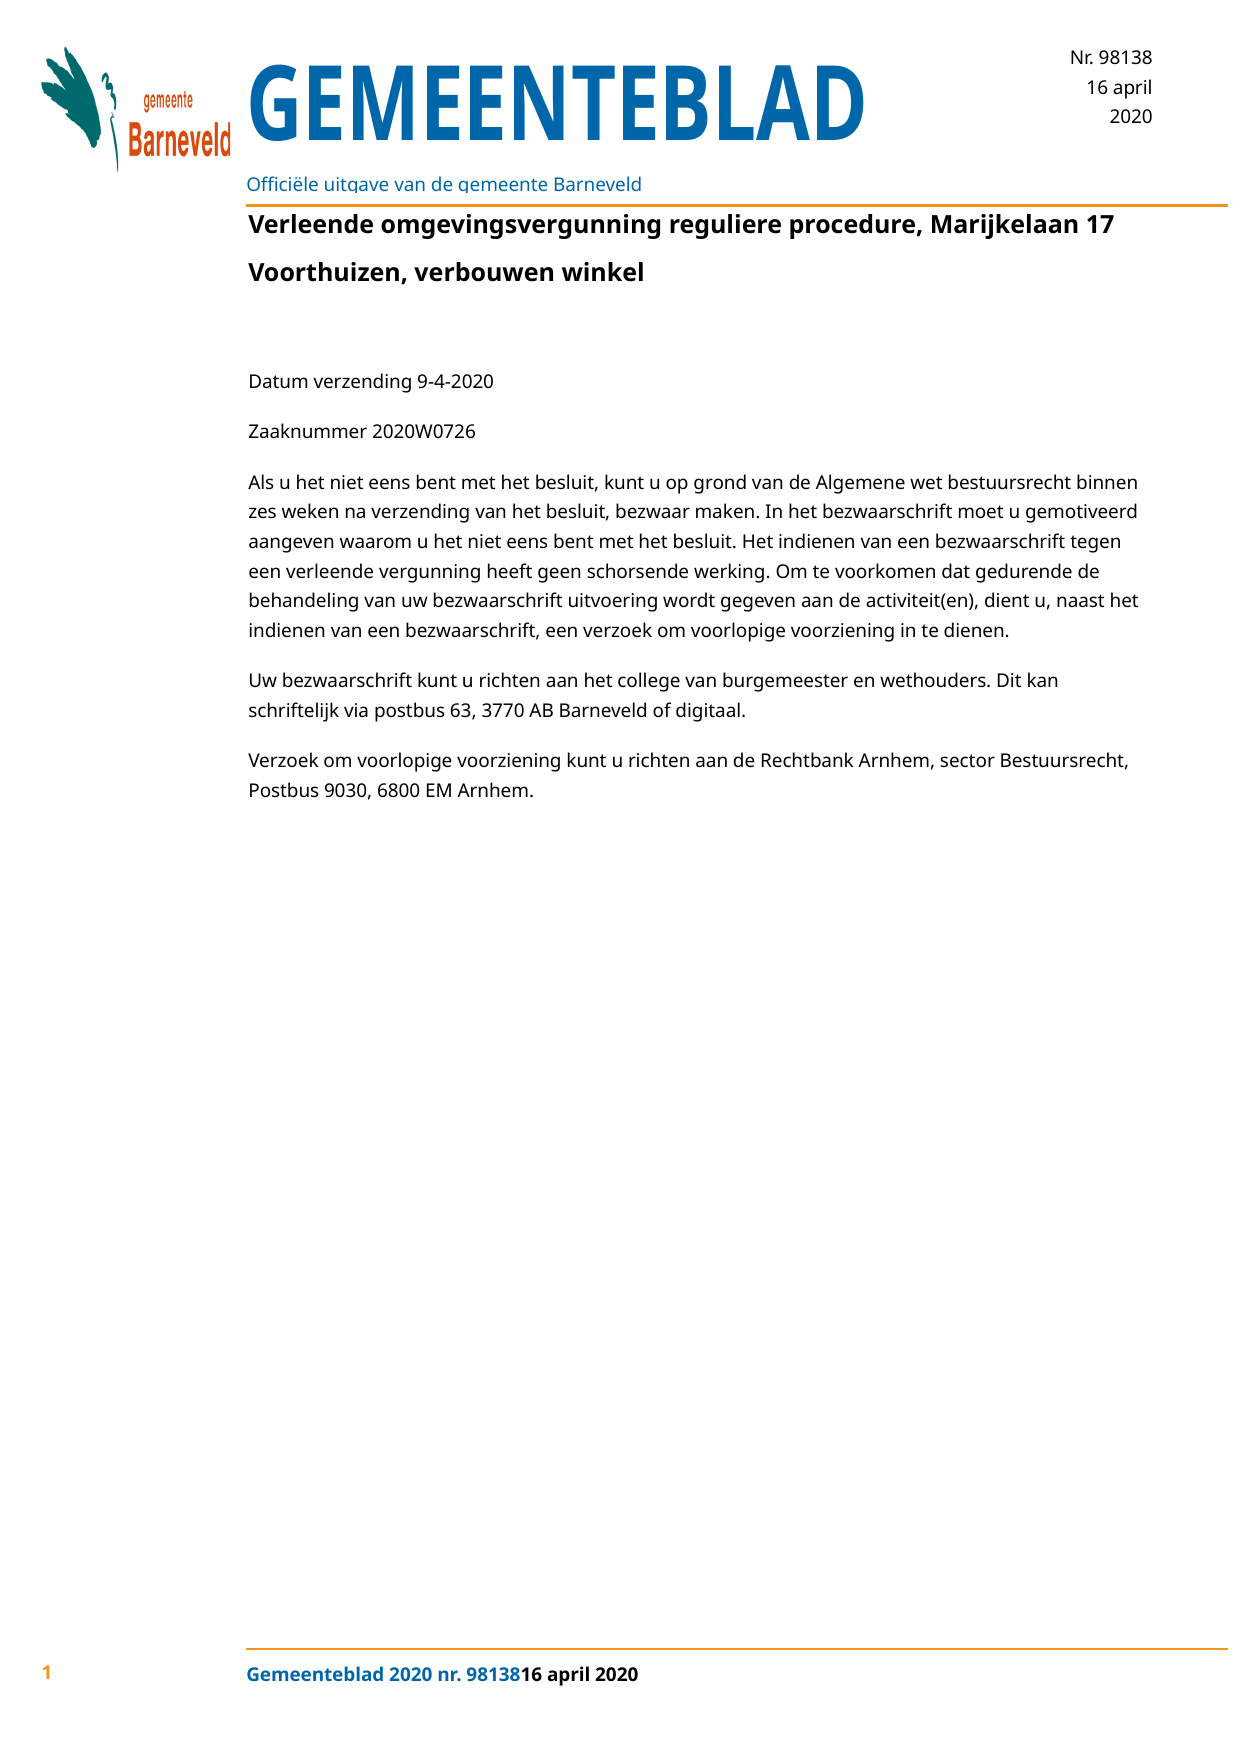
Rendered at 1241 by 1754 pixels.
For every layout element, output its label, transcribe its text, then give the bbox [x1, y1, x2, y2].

text Als u het niet eens bent met het besluit, kunt u op grond van de Algemene wet bestuursrecht binnen zes weken na verzending van het besluit, bezwaar maken. In het bezwaarschrift moet u gemotiveerd aangeven waarom u het niet eens bent met het besluit. Het indienen van een bezwaarschrift tegen een verleende vergunning heeft geen schorsende werking. Om te voorkomen dat gedurende de behandeling van uw bezwaarschrift uitvoering wordt gegeven aan de activiteit(en), dient u, naast het indienen van een bezwaarschrift, een verzoek om voorlopige voorziening in te dienen. [248, 469, 1152, 643]
picture [41, 47, 231, 172]
text Uw bezwaarschrift kunt u richten aan het college van burgemeester en wethouders. Dit kan schriftelijk via postbus 63, 3770 AB Barneveld of digitaal. [248, 667, 1152, 723]
text Zaaknummer 2020W0726 [248, 419, 1152, 444]
text Verleende omgevingsvergunning reguliere procedure, Marijkelaan 17 Voorthuizen, verbouwen winkel [248, 207, 1152, 288]
text Verzoek om voorlopige voorziening kunt u richten aan de Rechtbank Arnhem, sector Bestuursrecht, Postbus 9030, 6800 EM Arnhem. [248, 747, 1152, 803]
text Datum verzending 9-4-2020 [248, 368, 1152, 394]
